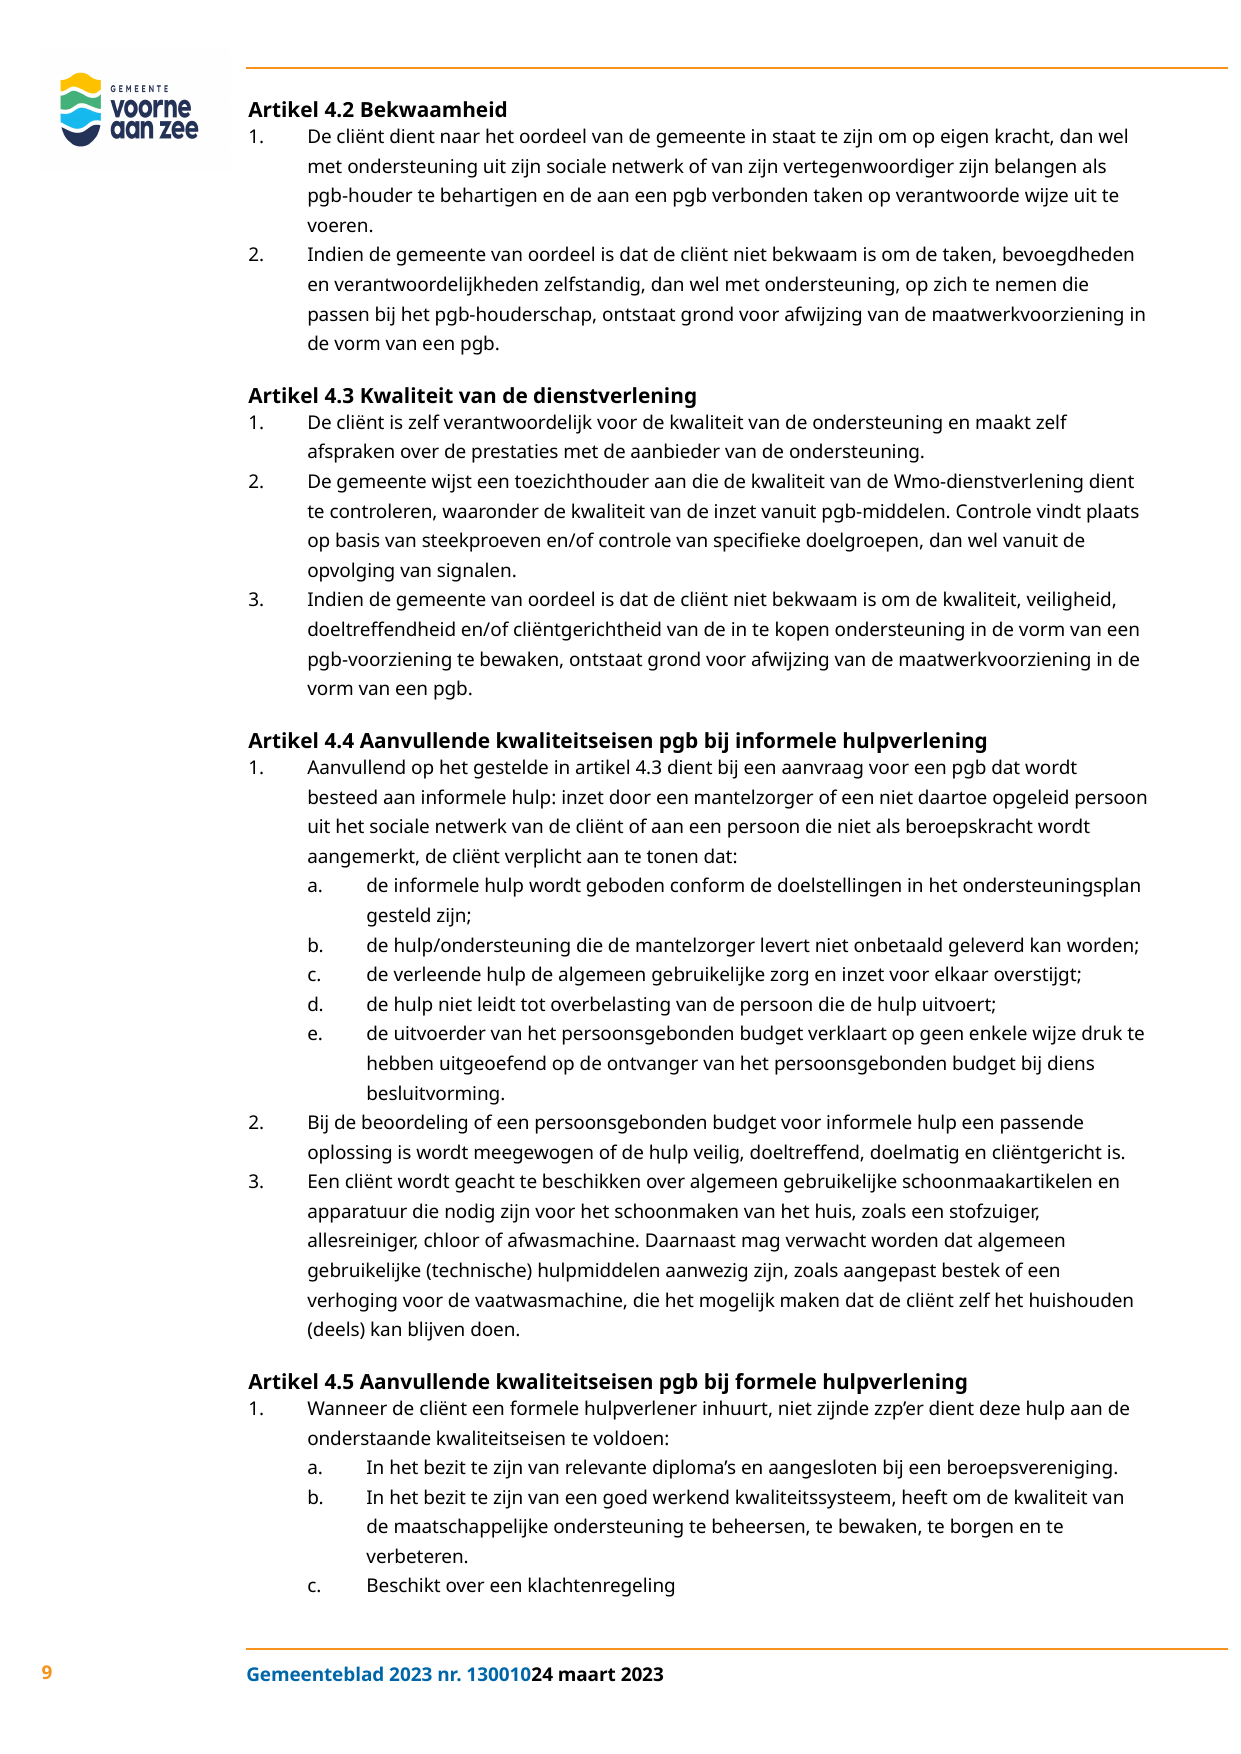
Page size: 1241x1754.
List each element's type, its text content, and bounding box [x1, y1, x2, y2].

list Aanvullend op het gestelde in artikel 4.3 dient bij een aanvraag voor een pgb dat wordt besteed aan informele hulp: inzet door een mantelzorger of een niet daartoe opgeleid persoon uit het sociale netwerk van de cliënt of aan een persoon die niet als beroepskracht wordt aangemerkt, de cliënt verplicht aan te tonen dat: [248, 754, 1152, 869]
list de verleende hulp de algemeen gebruikelijke zorg en inzet voor elkaar overstijgt; [307, 961, 1152, 987]
list Een cliënt wordt geacht te beschikken over algemeen gebruikelijke schoonmaakartikelen en apparatuur die nodig zijn voor het schoonmaken van het huis, zoals een stofzuiger, allesreiniger, chloor of afwasmachine. Daarnaast mag verwacht worden dat algemeen gebruikelijke (technische) hulpmiddelen aanwezig zijn, zoals aangepast bestek of een verhoging voor de vaatwasmachine, die het mogelijk maken dat de cliënt zelf het huishouden (deels) kan blijven doen. [248, 1168, 1152, 1342]
picture [41, 47, 231, 172]
list In het bezit te zijn van relevante diploma’s en aangesloten bij een beroepsvereniging. [307, 1454, 1152, 1480]
list Indien de gemeente van oordeel is dat de cliënt niet bekwaam is om de taken, bevoegdheden en verantwoordelijkheden zelfstandig, dan wel met ondersteuning, op zich te nemen die passen bij het pgb-houderschap, ontstaat grond voor afwijzing van de maatwerkvoorziening in de vorm van een pgb. [248, 242, 1152, 356]
list de hulp/ondersteuning die de mantelzorger levert niet onbetaald geleverd kan worden; [307, 932, 1152, 957]
text Artikel 4.2 Bekwaamheid [248, 95, 1152, 123]
text Artikel 4.3 Kwaliteit van de dienstverlening [248, 381, 1152, 409]
list de hulp niet leidt tot overbelasting van de persoon die de hulp uitvoert; [307, 991, 1152, 1017]
list de informele hulp wordt geboden conform de doelstellingen in het ondersteuningsplan gesteld zijn; [307, 873, 1152, 928]
list De cliënt is zelf verantwoordelijk voor de kwaliteit van de ondersteuning en maakt zelf afspraken over de prestaties met de aanbieder van de ondersteuning. [248, 409, 1152, 464]
list De cliënt dient naar het oordeel van de gemeente in staat te zijn om op eigen kracht, dan wel met ondersteuning uit zijn sociale netwerk of van zijn vertegenwoordiger zijn belangen als pgb-houder te behartigen en de aan een pgb verbonden taken op verantwoorde wijze uit te voeren. [248, 123, 1152, 238]
list De gemeente wijst een toezichthouder aan die de kwaliteit van de Wmo-dienstverlening dient te controleren, waaronder de kwaliteit van de inzet vanuit pgb-middelen. Controle vindt plaats op basis van steekproeven en/of controle van specifieke doelgroepen, dan wel vanuit de opvolging van signalen. [248, 468, 1152, 583]
text Artikel 4.4 Aanvullende kwaliteitseisen pgb bij informele hulpverlening [248, 726, 1152, 754]
text Artikel 4.5 Aanvullende kwaliteitseisen pgb bij formele hulpverlening [248, 1367, 1152, 1395]
list Indien de gemeente van oordeel is dat de cliënt niet bekwaam is om de kwaliteit, veiligheid, doeltreffendheid en/of cliëntgerichtheid van de in te kopen ondersteuning in de vorm van een pgb-voorziening te bewaken, ontstaat grond voor afwijzing van de maatwerkvoorziening in de vorm van een pgb. [248, 587, 1152, 701]
list Beschikt over een klachtenregeling [307, 1573, 1152, 1598]
list Wanneer de cliënt een formele hulpverlener inhuurt, niet zijnde zzp’er dient deze hulp aan de onderstaande kwaliteitseisen te voldoen: [248, 1395, 1152, 1451]
list de uitvoerder van het persoonsgebonden budget verklaart op geen enkele wijze druk te hebben uitgeoefend op de ontvanger van het persoonsgebonden budget bij diens besluitvorming. [307, 1021, 1152, 1105]
list Bij de beoordeling of een persoonsgebonden budget voor informele hulp een passende oplossing is wordt meegewogen of de hulp veilig, doeltreffend, doelmatig en cliëntgericht is. [248, 1109, 1152, 1164]
list In het bezit te zijn van een goed werkend kwaliteitssysteem, heeft om de kwaliteit van de maatschappelijke ondersteuning te beheersen, te bewaken, te borgen en te verbeteren. [307, 1484, 1152, 1569]
